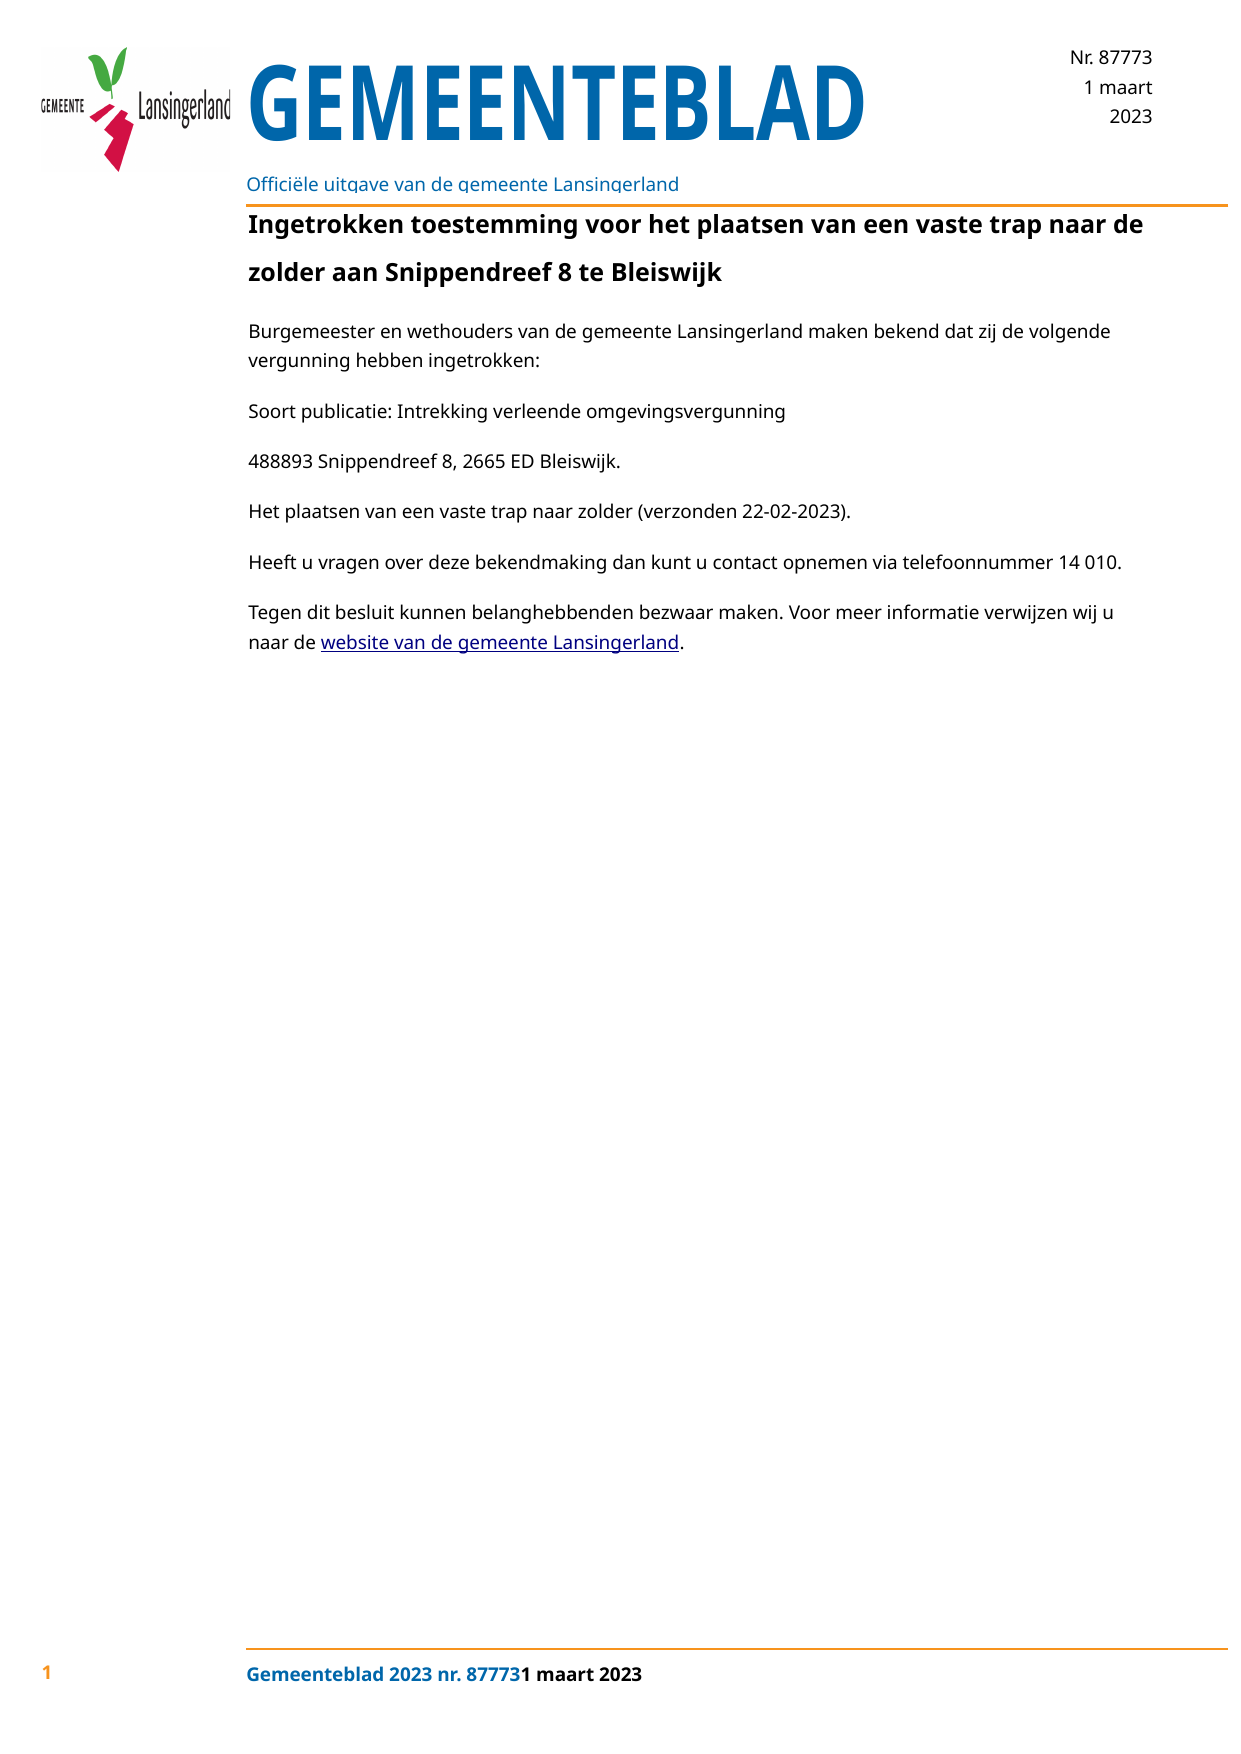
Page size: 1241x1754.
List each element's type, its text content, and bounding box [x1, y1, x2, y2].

text Tegen dit besluit kunnen belanghebbenden bezwaar maken. Voor meer informatie verwijzen wij u naar de website van de gemeente Lansingerland. [248, 599, 1152, 655]
text 488893 Snippendreef 8, 2665 ED Bleiswijk. [248, 448, 1152, 474]
text Heeft u vragen over deze bekendmaking dan kunt u contact opnemen via telefoonnummer 14 010. [248, 549, 1152, 575]
picture [41, 47, 231, 172]
text Ingetrokken toestemming voor het plaatsen van een vaste trap naar de zolder aan Snippendreef 8 te Bleiswijk [248, 207, 1152, 288]
text Het plaatsen van een vaste trap naar zolder (verzonden 22-02-2023). [248, 499, 1152, 524]
text Soort publicatie: Intrekking verleende omgevingsvergunning [248, 398, 1152, 424]
text Burgemeester en wethouders van de gemeente Lansingerland maken bekend dat zij de volgende vergunning hebben ingetrokken: [248, 318, 1152, 373]
